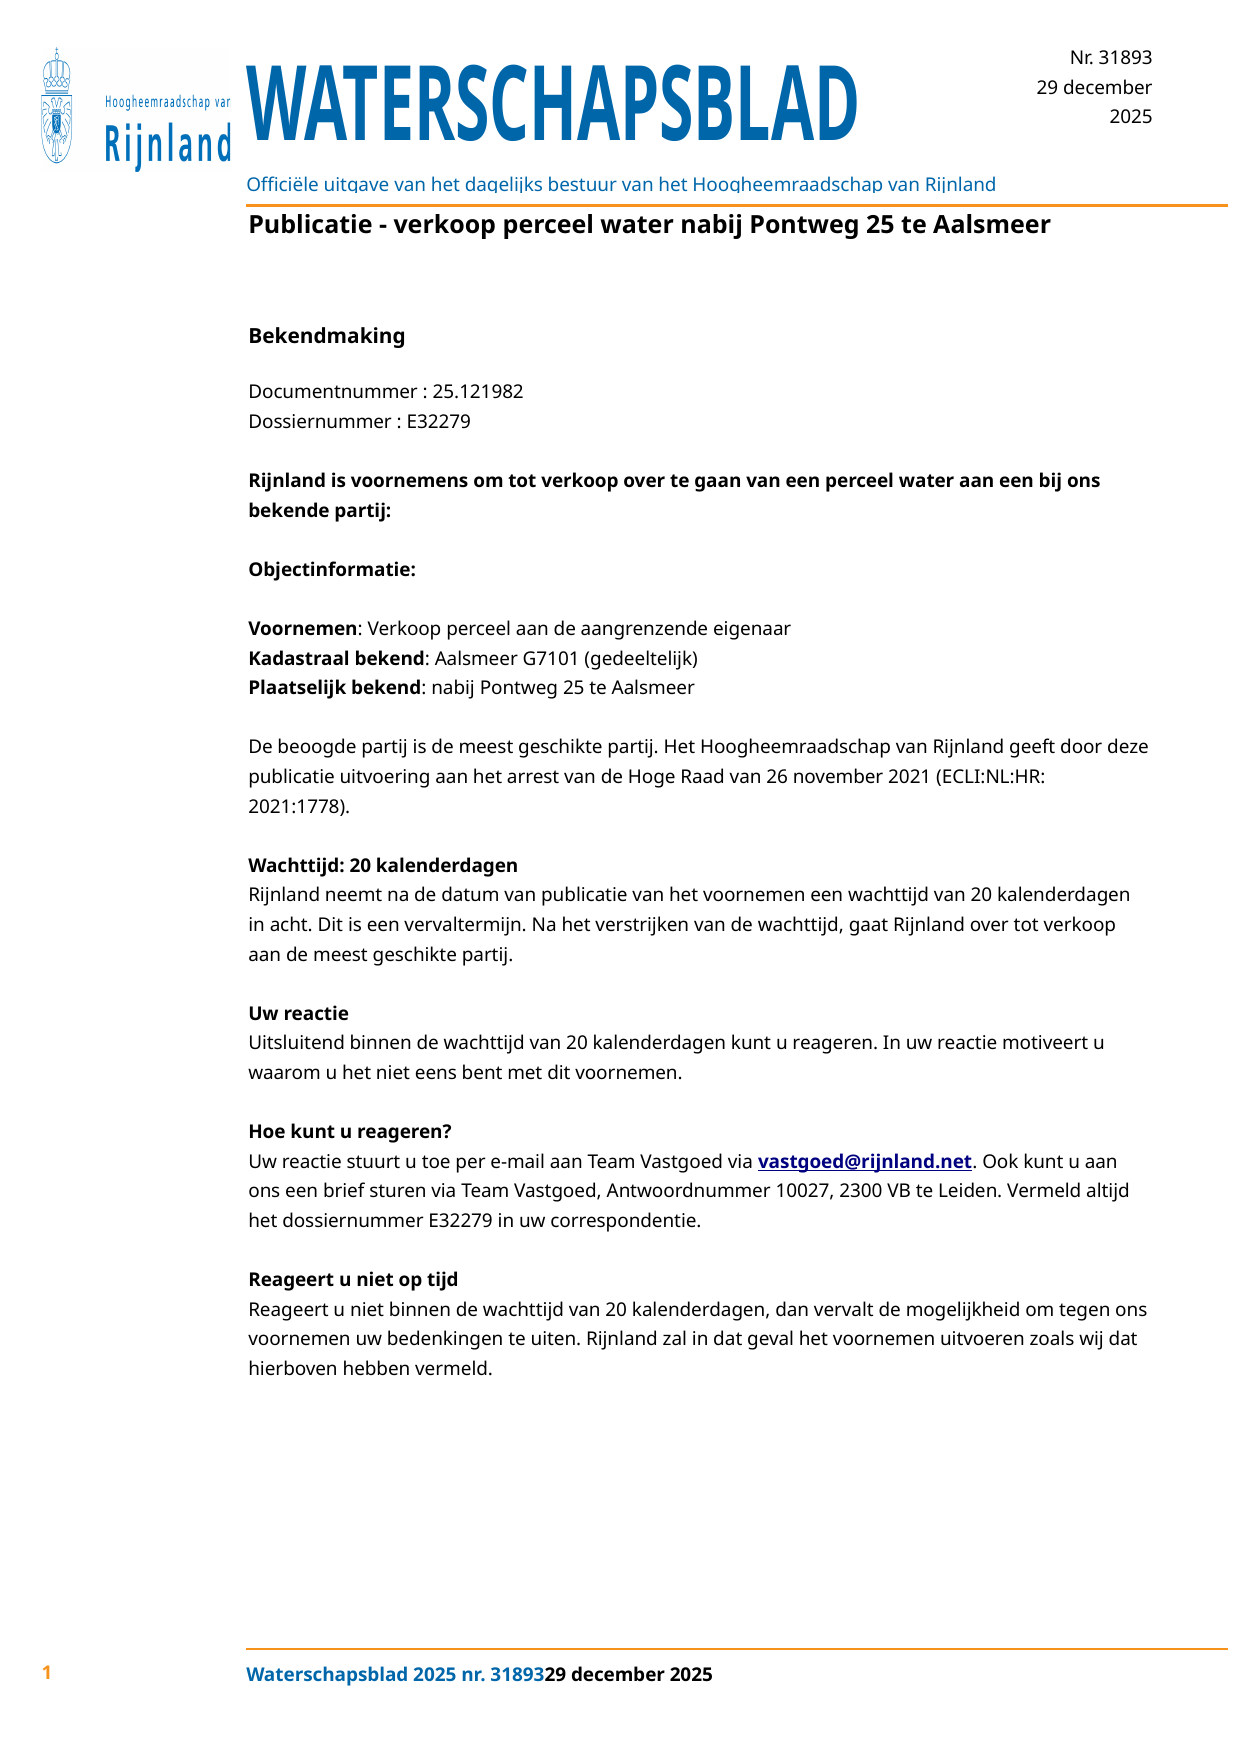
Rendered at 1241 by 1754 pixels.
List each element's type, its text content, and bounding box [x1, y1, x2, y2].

text Uitsluitend binnen de wachttijd van 20 kalenderdagen kunt u reageren. In uw reactie motiveert u waarom u het niet eens bent met dit voornemen. [248, 1029, 1152, 1085]
text Plaatselijk bekend: nabij Pontweg 25 te Aalsmeer [248, 674, 1152, 700]
text Wachttijd: 20 kalenderdagen [248, 852, 1152, 878]
text Rijnland neemt na de datum van publicatie van het voornemen een wachttijd van 20 kalenderdagen in acht. Dit is een vervaltermijn. Na het verstrijken van de wachttijd, gaat Rijnland over tot verkoop aan de meest geschikte partij. [248, 882, 1152, 967]
text Kadastraal bekend: Aalsmeer G7101 (gedeeltelijk) [248, 645, 1152, 671]
text De beoogde partij is de meest geschikte partij. Het Hoogheemraadschap van Rijnland geeft door deze publicatie uitvoering aan het arrest van de Hoge Raad van 26 november 2021 (ECLI:NL:HR: 2021:1778). [248, 734, 1152, 819]
text Voornemen: Verkoop perceel aan de aangrenzende eigenaar [248, 615, 1152, 641]
text Reageert u niet op tijd [248, 1266, 1152, 1292]
text Hoe kunt u reageren? [248, 1118, 1152, 1144]
text Documentnummer : 25.121982 [248, 379, 1152, 404]
text Objectinformatie: [248, 556, 1152, 582]
text Uw reactie stuurt u toe per e-mail aan Team Vastgoed via vastgoed@rijnland.net. Ook kunt u aan ons een brief sturen via Team Vastgoed, Antwoordnummer 10027, 2300 VB te Leiden. Vermeld altijd het dossiernummer E32279 in uw correspondentie. [248, 1148, 1152, 1233]
text Reageert u niet binnen de wachttijd van 20 kalenderdagen, dan vervalt de mogelijkheid om tegen ons voornemen uw bedenkingen te uiten. Rijnland zal in dat geval het voornemen uitvoeren zoals wij dat hierboven hebben vermeld. [248, 1296, 1152, 1381]
picture [41, 47, 231, 172]
text Rijnland is voornemens om tot verkoop over te gaan van een perceel water aan een bij ons bekende partij: [248, 467, 1152, 523]
text Bekendmaking [248, 321, 1152, 349]
text Uw reactie [248, 1000, 1152, 1026]
text Publicatie - verkoop perceel water nabij Pontweg 25 te Aalsmeer [248, 207, 1152, 241]
text Dossiernummer : E32279 [248, 408, 1152, 434]
